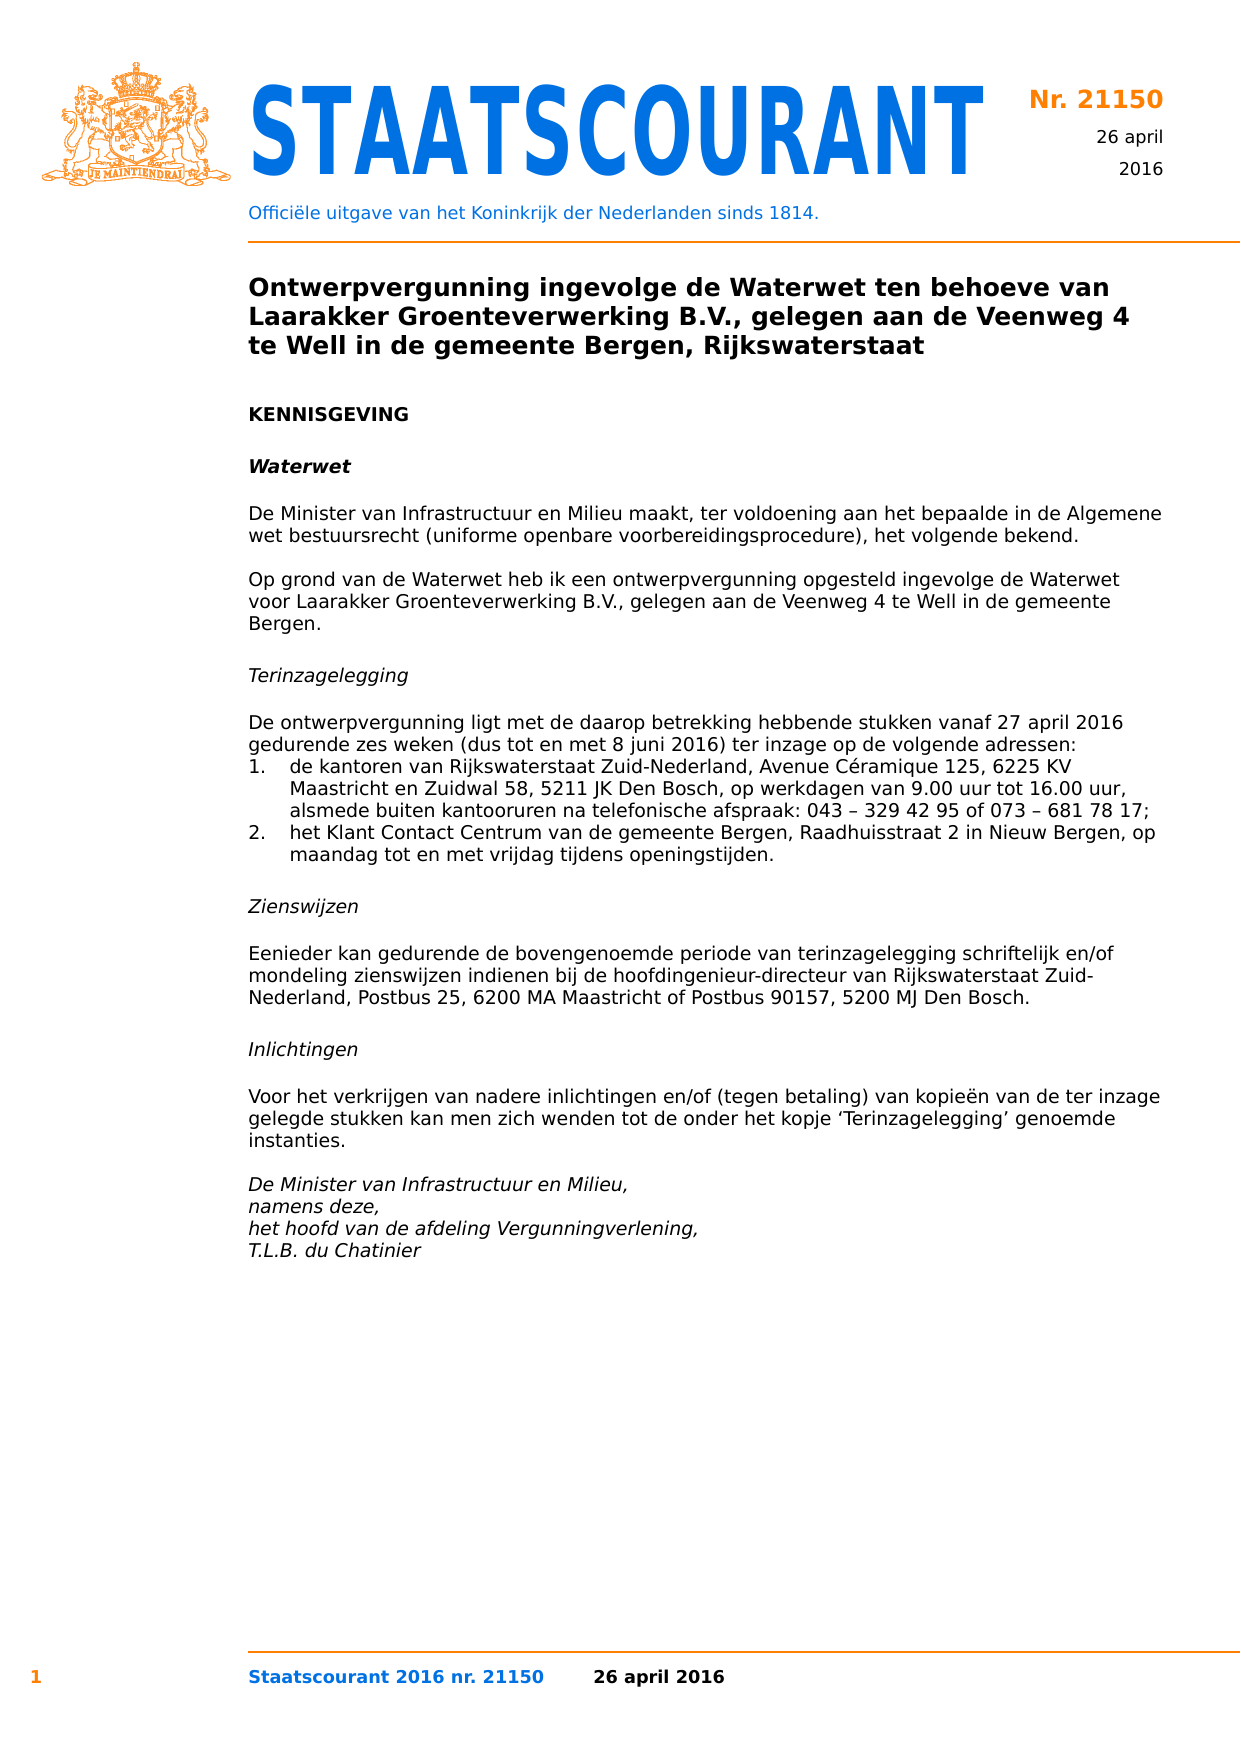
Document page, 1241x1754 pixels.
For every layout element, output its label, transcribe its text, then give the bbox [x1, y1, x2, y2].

subtitle Zienswijzen [248, 896, 1163, 918]
text De ontwerpvergunning ligt met de daarop betrekking hebbende stukken vanaf 27 april 2016 gedurende zes weken (dus tot en met 8 juni 2016) ter inzage op de volgende adressen: [248, 712, 1163, 756]
text Op grond van de Waterwet heb ik een ontwerpvergunning opgesteld ingevolge de Waterwet voor Laarakker Groenteverwerking B.V., gelegen aan de Veenweg 4 te Well in de gemeente Bergen. [248, 569, 1163, 635]
table_cell Officiële uitgave van het Koninkrijk der Nederlanden sinds 1814. [248, 203, 1240, 241]
text De Minister van Infrastructuur en Milieu maakt, ter voldoening aan het bepaalde in de Algemene wet bestuursrecht (uniforme openbare voorbereidingsprocedure), het volgende bekend. [248, 503, 1163, 547]
table_header STAATSCOURANT [248, 62, 998, 203]
table_header [25, 62, 248, 241]
table_cell 2016 [998, 153, 1240, 203]
subtitle Ontwerpvergunning ingevolge de Waterwet ten behoeve van Laarakker Groenteverwerking B.V., gelegen aan de Veenweg 4 te Well in de gemeente Bergen, Rijkswaterstaat [248, 273, 1163, 361]
text 1. de kantoren van Rijkswaterstaat Zuid-Nederland, Avenue Céramique 125, 6225 KV Maastricht en Zuidwal 58, 5211 JK Den Bosch, op werkdagen van 9.00 uur tot 16.00 uur, alsmede buiten kantooruren na telefonische afspraak: 043 – 329 42 95 of 073 – 681 78 17; [248, 756, 1163, 822]
text De Minister van Infrastructuur en Milieu, namens deze, het hoofd van de afdeling Vergunningverlening, T.L.B. du Chatinier [248, 1173, 1163, 1261]
picture [41, 62, 231, 186]
subtitle KENNISGEVING [248, 404, 1163, 426]
text Eenieder kan gedurende de bovengenoemde periode van terinzagelegging schriftelijk en/of mondeling zienswijzen indienen bij de hoofdingenieur-directeur van Rijkswaterstaat Zuid-Nederland, Postbus 25, 6200 MA Maastricht of Postbus 90157, 5200 MJ Den Bosch. [248, 943, 1163, 1009]
table_cell 26 april [998, 121, 1240, 153]
text 2. het Klant Contact Centrum van de gemeente Bergen, Raadhuisstraat 2 in Nieuw Bergen, op maandag tot en met vrijdag tijdens openingstijden. [248, 822, 1163, 866]
table_header Nr. 21150 [998, 62, 1240, 121]
subtitle Terinzagelegging [248, 665, 1163, 687]
subtitle Waterwet [248, 456, 1163, 478]
subtitle Inlichtingen [248, 1039, 1163, 1061]
text Voor het verkrijgen van nadere inlichtingen en/of (tegen betaling) van kopieën van de ter inzage gelegde stukken kan men zich wenden tot de onder het kopje ‘Terinzagelegging’ genoemde instanties. [248, 1086, 1163, 1152]
